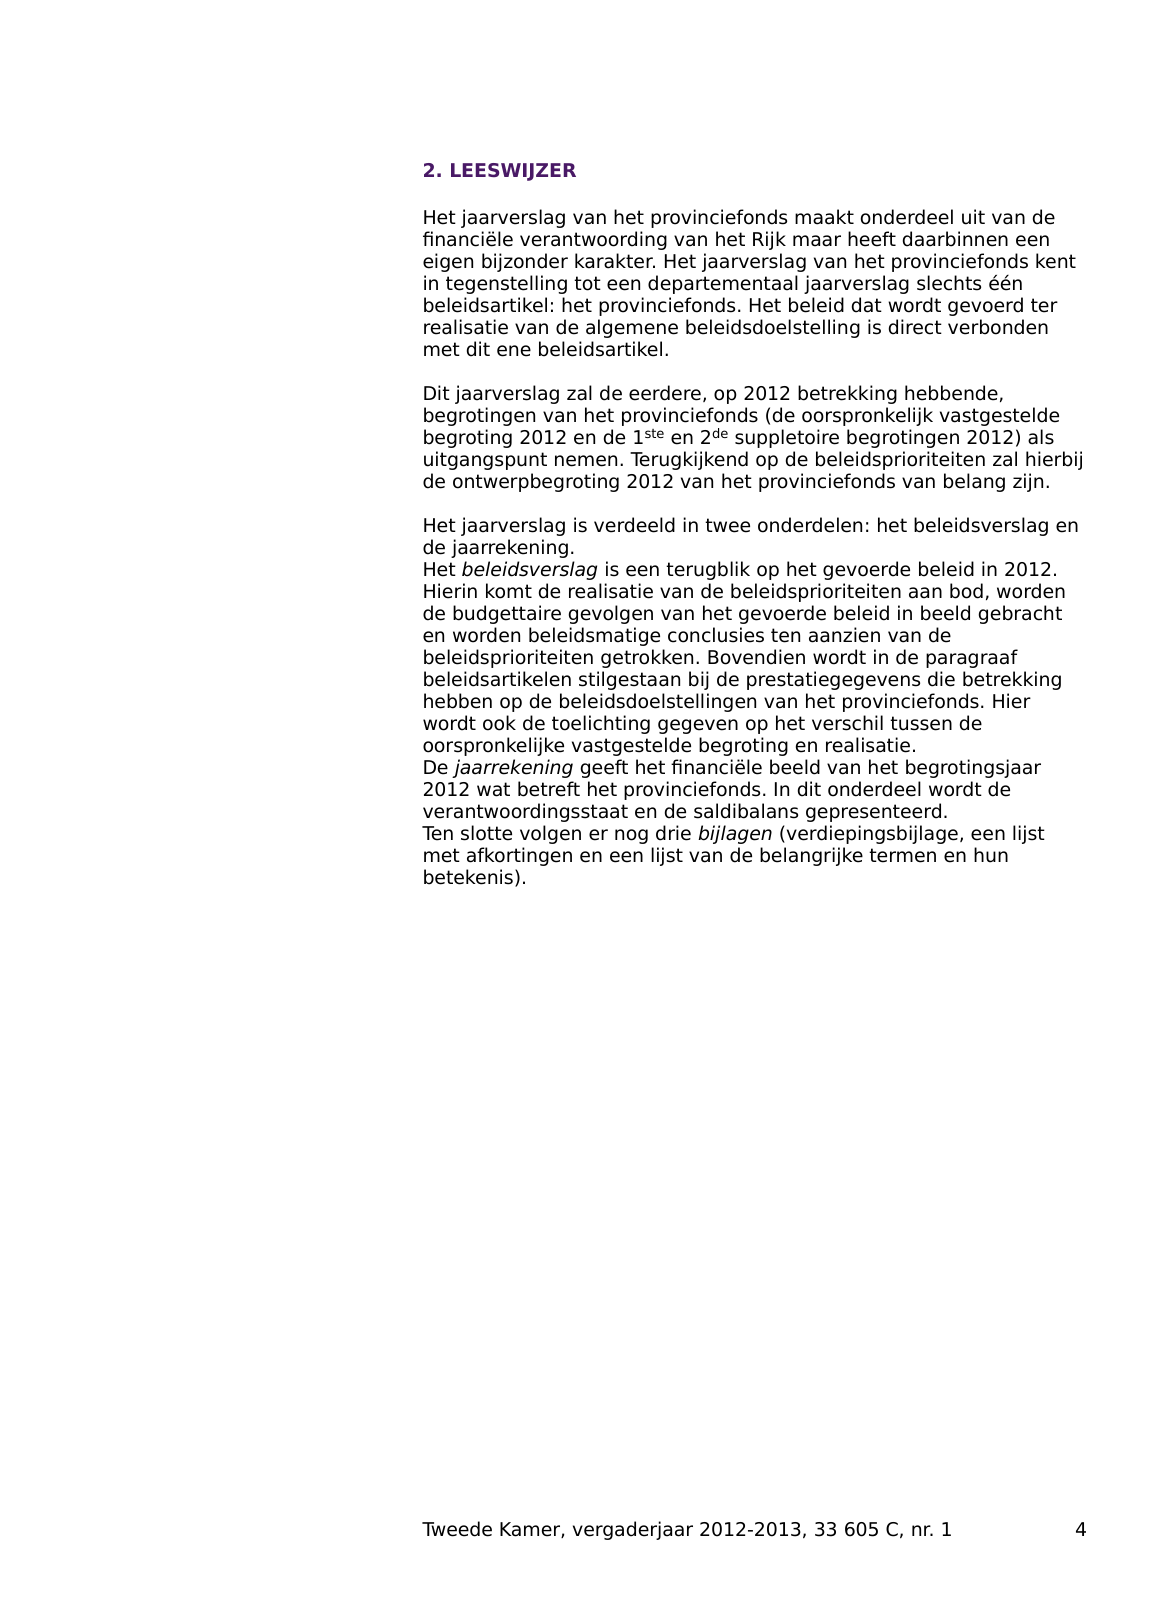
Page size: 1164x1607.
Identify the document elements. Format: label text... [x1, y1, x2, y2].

text Het beleidsverslag is een terugblik op het gevoerde beleid in 2012. Hierin komt de realisatie van de beleidsprioriteiten aan bod, worden de budgettaire gevolgen van het gevoerde beleid in beeld gebracht en worden beleidsmatige conclusies ten aanzien van de beleidsprioriteiten getrokken. Bovendien wordt in de paragraaf beleidsartikelen stilgestaan bij de prestatiegegevens die betrekking hebben op de beleidsdoelstellingen van het provinciefonds. Hier wordt ook de toelichting gegeven op het verschil tussen de oorspronkelijke vastgestelde begroting en realisatie. [422, 559, 1087, 757]
text Ten slotte volgen er nog drie bijlagen (verdiepingsbijlage, een lijst met afkortingen en een lijst van de belangrijke termen en hun betekenis). [422, 823, 1087, 889]
text De jaarrekening geeft het financiële beeld van het begrotingsjaar 2012 wat betreft het provinciefonds. In dit onderdeel wordt de verantwoordingsstaat en de saldibalans gepresenteerd. [422, 757, 1087, 823]
text Het jaarverslag is verdeeld in twee onderdelen: het beleidsverslag en de jaarrekening. [422, 515, 1087, 559]
text Het jaarverslag van het provinciefonds maakt onderdeel uit van de financiële verantwoording van het Rijk maar heeft daarbinnen een eigen bijzonder karakter. Het jaarverslag van het provinciefonds kent in tegenstelling tot een departementaal jaarverslag slechts één beleidsartikel: het provinciefonds. Het beleid dat wordt gevoerd ter realisatie van de algemene beleidsdoelstelling is direct verbonden met dit ene beleidsartikel. [422, 207, 1087, 361]
subtitle 2. LEESWIJZER [422, 160, 1087, 182]
text Dit jaarverslag zal de eerdere, op 2012 betrekking hebbende, begrotingen van het provinciefonds (de oorspronkelijk vastgestelde begroting 2012 en de 1ste en 2de suppletoire begrotingen 2012) als uitgangspunt nemen. Terugkijkend op de beleidsprioriteiten zal hierbij de ontwerpbegroting 2012 van het provinciefonds van belang zijn. [422, 383, 1087, 493]
